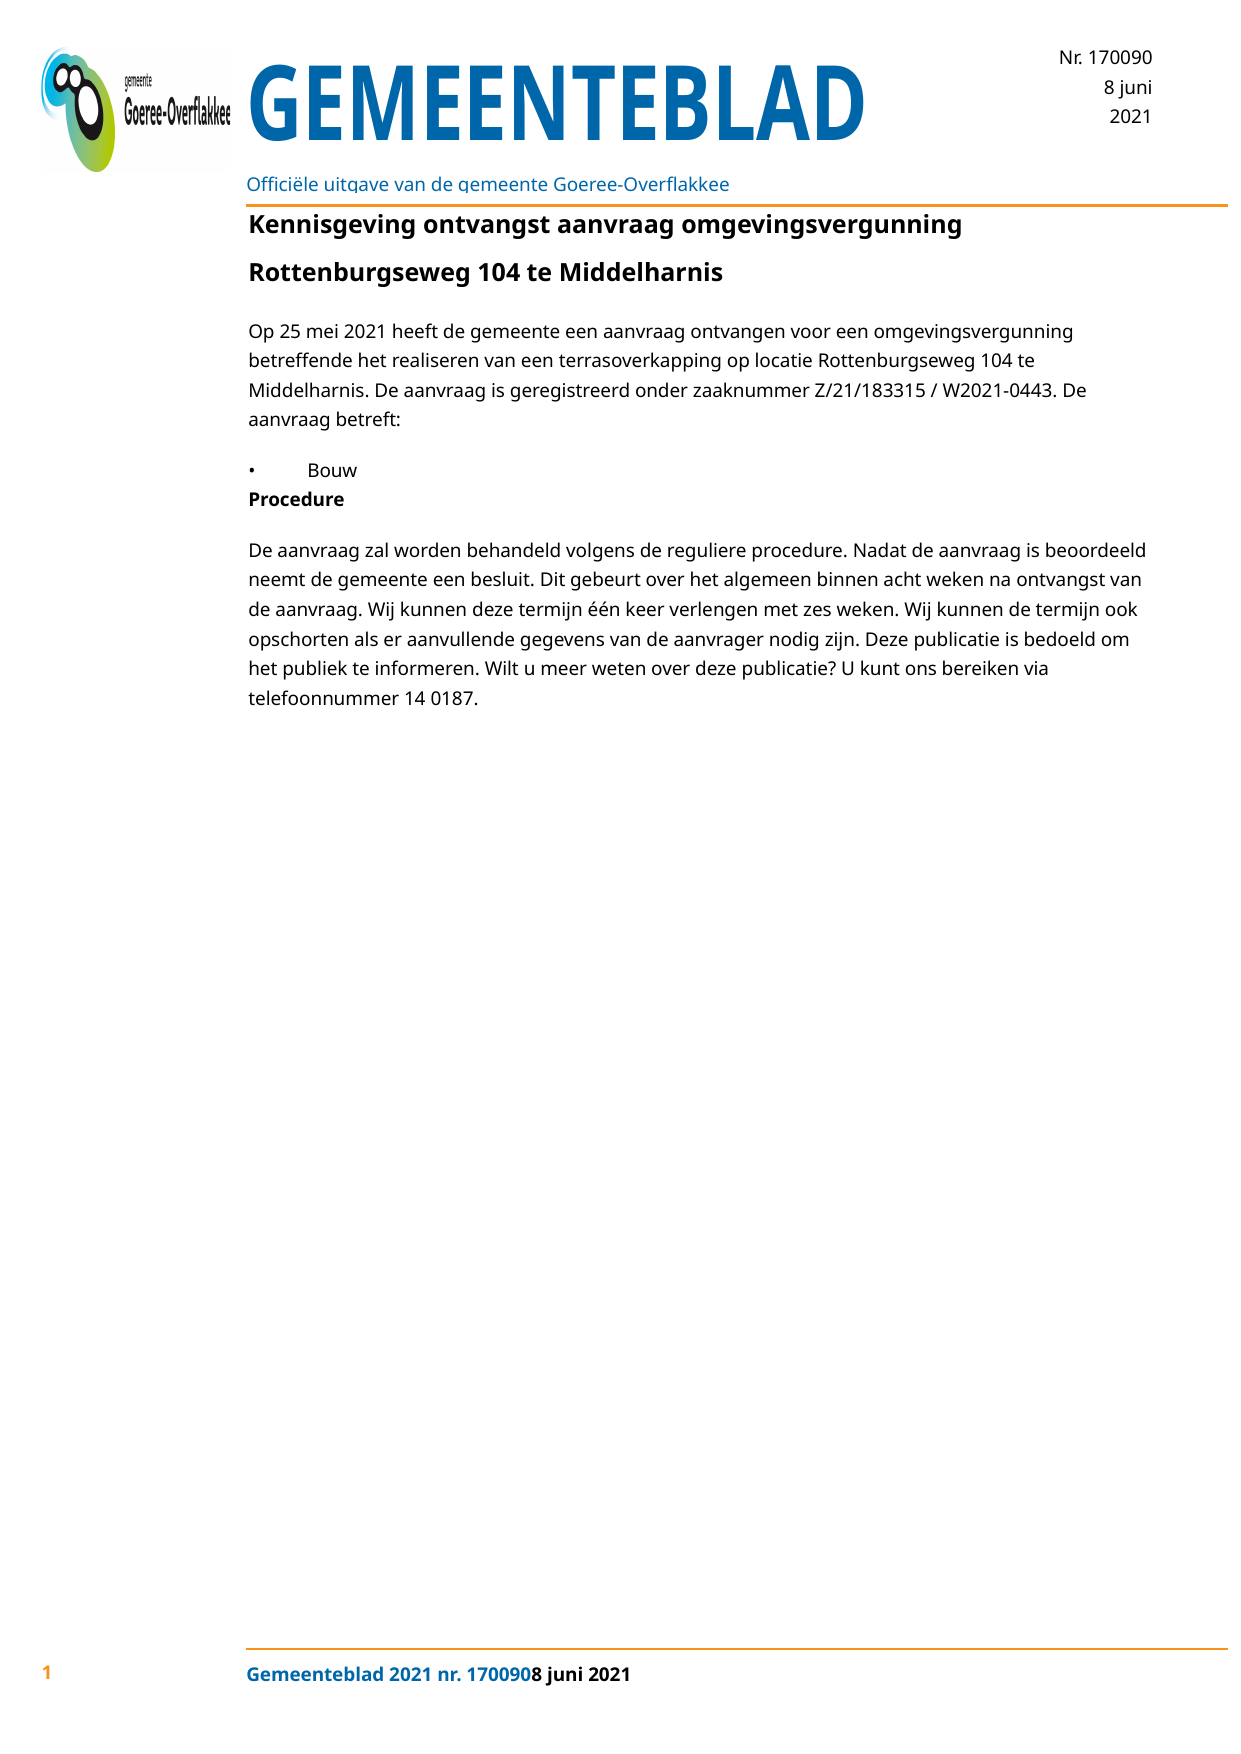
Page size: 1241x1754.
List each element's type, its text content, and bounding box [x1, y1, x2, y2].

text Procedure [248, 487, 1152, 512]
picture [41, 47, 231, 172]
text Op 25 mei 2021 heeft de gemeente een aanvraag ontvangen voor een omgevingsvergunning betreffende het realiseren van een terrasoverkapping op locatie Rottenburgseweg 104 te Middelharnis. De aanvraag is geregistreerd onder zaaknummer Z/21/183315 / W2021-0443. De aanvraag betreft: [248, 318, 1152, 432]
text Kennisgeving ontvangst aanvraag omgevingsvergunning Rottenburgseweg 104 te Middelharnis [248, 207, 1152, 288]
text De aanvraag zal worden behandeld volgens de reguliere procedure. Nadat de aanvraag is beoordeeld neemt de gemeente een besluit. Dit gebeurt over het algemeen binnen acht weken na ontvangst van de aanvraag. Wij kunnen deze termijn één keer verlengen met zes weken. Wij kunnen de termijn ook opschorten als er aanvullende gegevens van de aanvrager nodig zijn. Deze publicatie is bedoeld om het publiek te informeren. Wilt u meer weten over deze publicatie? U kunt ons bereiken via telefoonnummer 14 0187. [248, 537, 1152, 711]
list Bouw [248, 457, 1152, 483]
